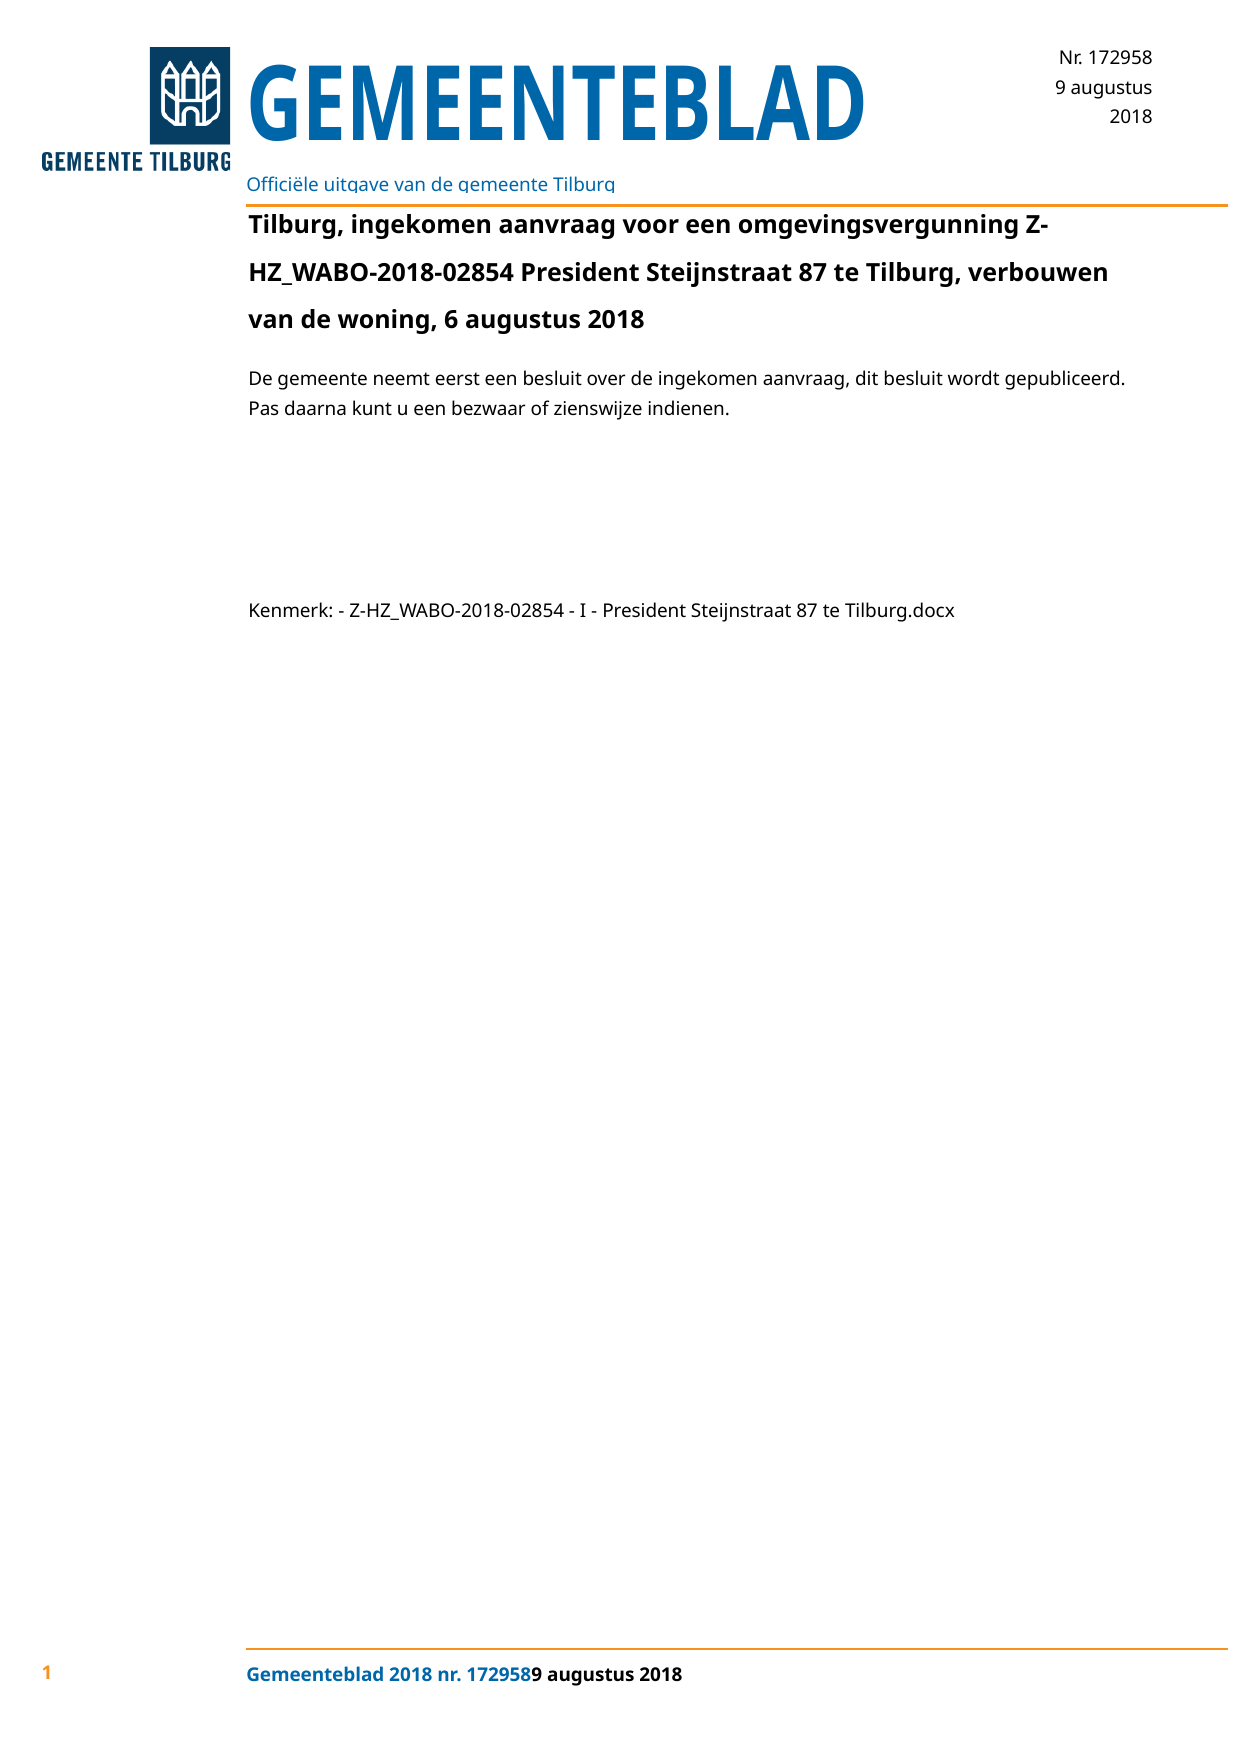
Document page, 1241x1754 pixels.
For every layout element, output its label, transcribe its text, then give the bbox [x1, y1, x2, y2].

text De gemeente neemt eerst een besluit over de ingekomen aanvraag, dit besluit wordt gepubliceerd. Pas daarna kunt u een bezwaar of zienswijze indienen. [248, 366, 1152, 421]
text Kenmerk: - Z-HZ_WABO-2018-02854 - I - President Steijnstraat 87 te Tilburg.docx [248, 597, 1152, 622]
text Tilburg, ingekomen aanvraag voor een omgevingsvergunning Z-HZ_WABO-2018-02854 President Steijnstraat 87 te Tilburg, verbouwen van de woning, 6 augustus 2018 [248, 207, 1152, 336]
picture [41, 47, 231, 172]
